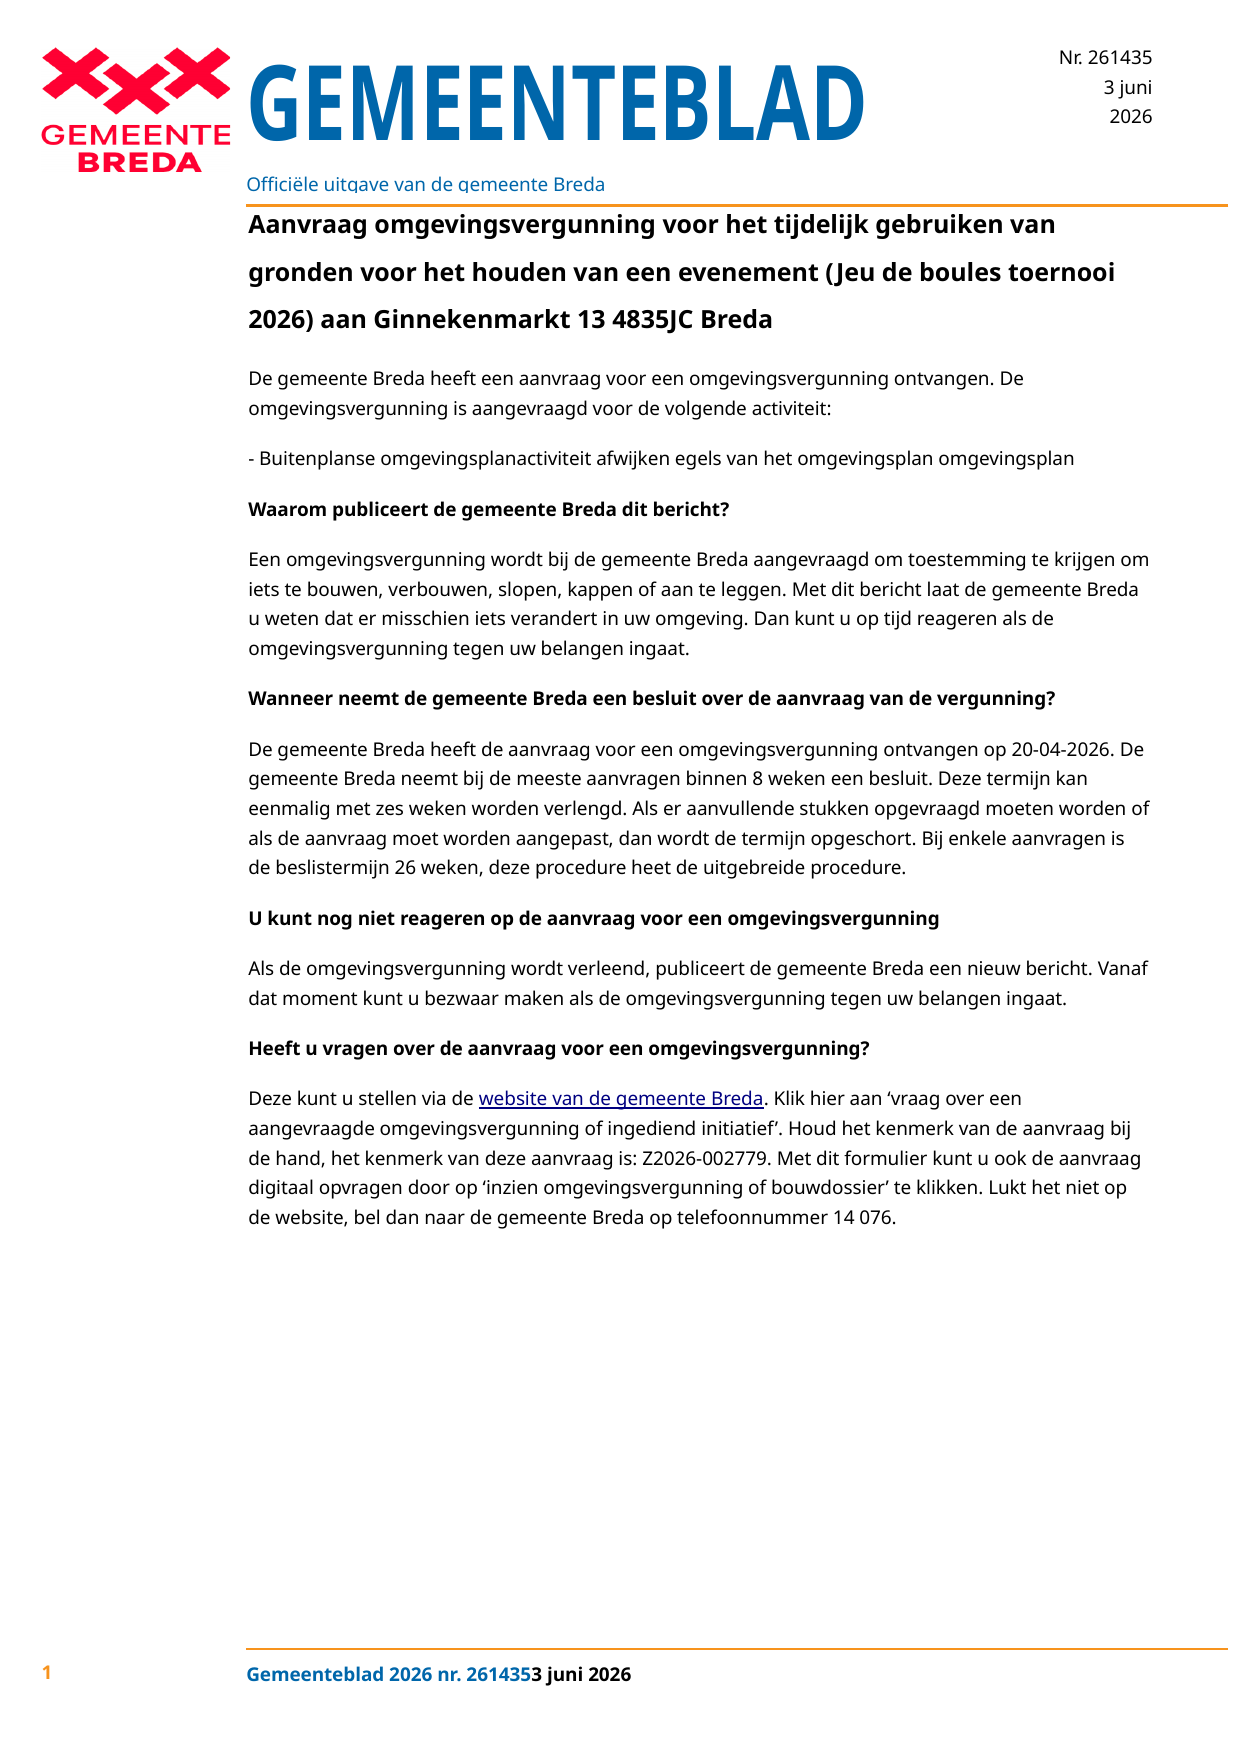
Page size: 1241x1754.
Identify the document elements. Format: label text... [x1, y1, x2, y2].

text - Buitenplanse omgevingsplanactiviteit afwijken egels van het omgevingsplan omgevingsplan [248, 446, 1152, 471]
picture [41, 47, 231, 172]
text Als de omgevingsvergunning wordt verleend, publiceert de gemeente Breda een nieuw bericht. Vanaf dat moment kunt u bezwaar maken als de omgevingsvergunning tegen uw belangen ingaat. [248, 955, 1152, 1010]
text De gemeente Breda heeft de aanvraag voor een omgevingsvergunning ontvangen op 20-04-2026. De gemeente Breda neemt bij de meeste aanvragen binnen 8 weken een besluit. Deze termijn kan eenmalig met zes weken worden verlengd. Als er aanvullende stukken opgevraagd moeten worden of als de aanvraag moet worden aangepast, dan wordt de termijn opgeschort. Bij enkele aanvragen is de beslistermijn 26 weken, deze procedure heet de uitgebreide procedure. [248, 736, 1152, 880]
text U kunt nog niet reageren op de aanvraag voor een omgevingsvergunning [248, 905, 1152, 930]
text Heeft u vragen over de aanvraag voor een omgevingsvergunning? [248, 1035, 1152, 1061]
text Wanneer neemt de gemeente Breda een besluit over de aanvraag van de vergunning? [248, 686, 1152, 711]
text Deze kunt u stellen via de website van de gemeente Breda. Klik hier aan ‘vraag over een aangevraagde omgevingsvergunning of ingediend initiatief’. Houd het kenmerk van de aanvraag bij de hand, het kenmerk van deze aanvraag is: Z2026-002779. Met dit formulier kunt u ook de aanvraag digitaal opvragen door op ‘inzien omgevingsvergunning of bouwdossier’ te klikken. Lukt het niet op de website, bel dan naar de gemeente Breda op telefoonnummer 14 076. [248, 1086, 1152, 1229]
text De gemeente Breda heeft een aanvraag voor een omgevingsvergunning ontvangen. De omgevingsvergunning is aangevraagd voor de volgende activiteit: [248, 366, 1152, 421]
text Een omgevingsvergunning wordt bij de gemeente Breda aangevraagd om toestemming te krijgen om iets te bouwen, verbouwen, slopen, kappen of aan te leggen. Met dit bericht laat de gemeente Breda u weten dat er misschien iets verandert in uw omgeving. Dan kunt u op tijd reageren als de omgevingsvergunning tegen uw belangen ingaat. [248, 546, 1152, 661]
text Aanvraag omgevingsvergunning voor het tijdelijk gebruiken van gronden voor het houden van een evenement (Jeu de boules toernooi 2026) aan Ginnekenmarkt 13 4835JC Breda [248, 207, 1152, 336]
text Waarom publiceert de gemeente Breda dit bericht? [248, 496, 1152, 522]
